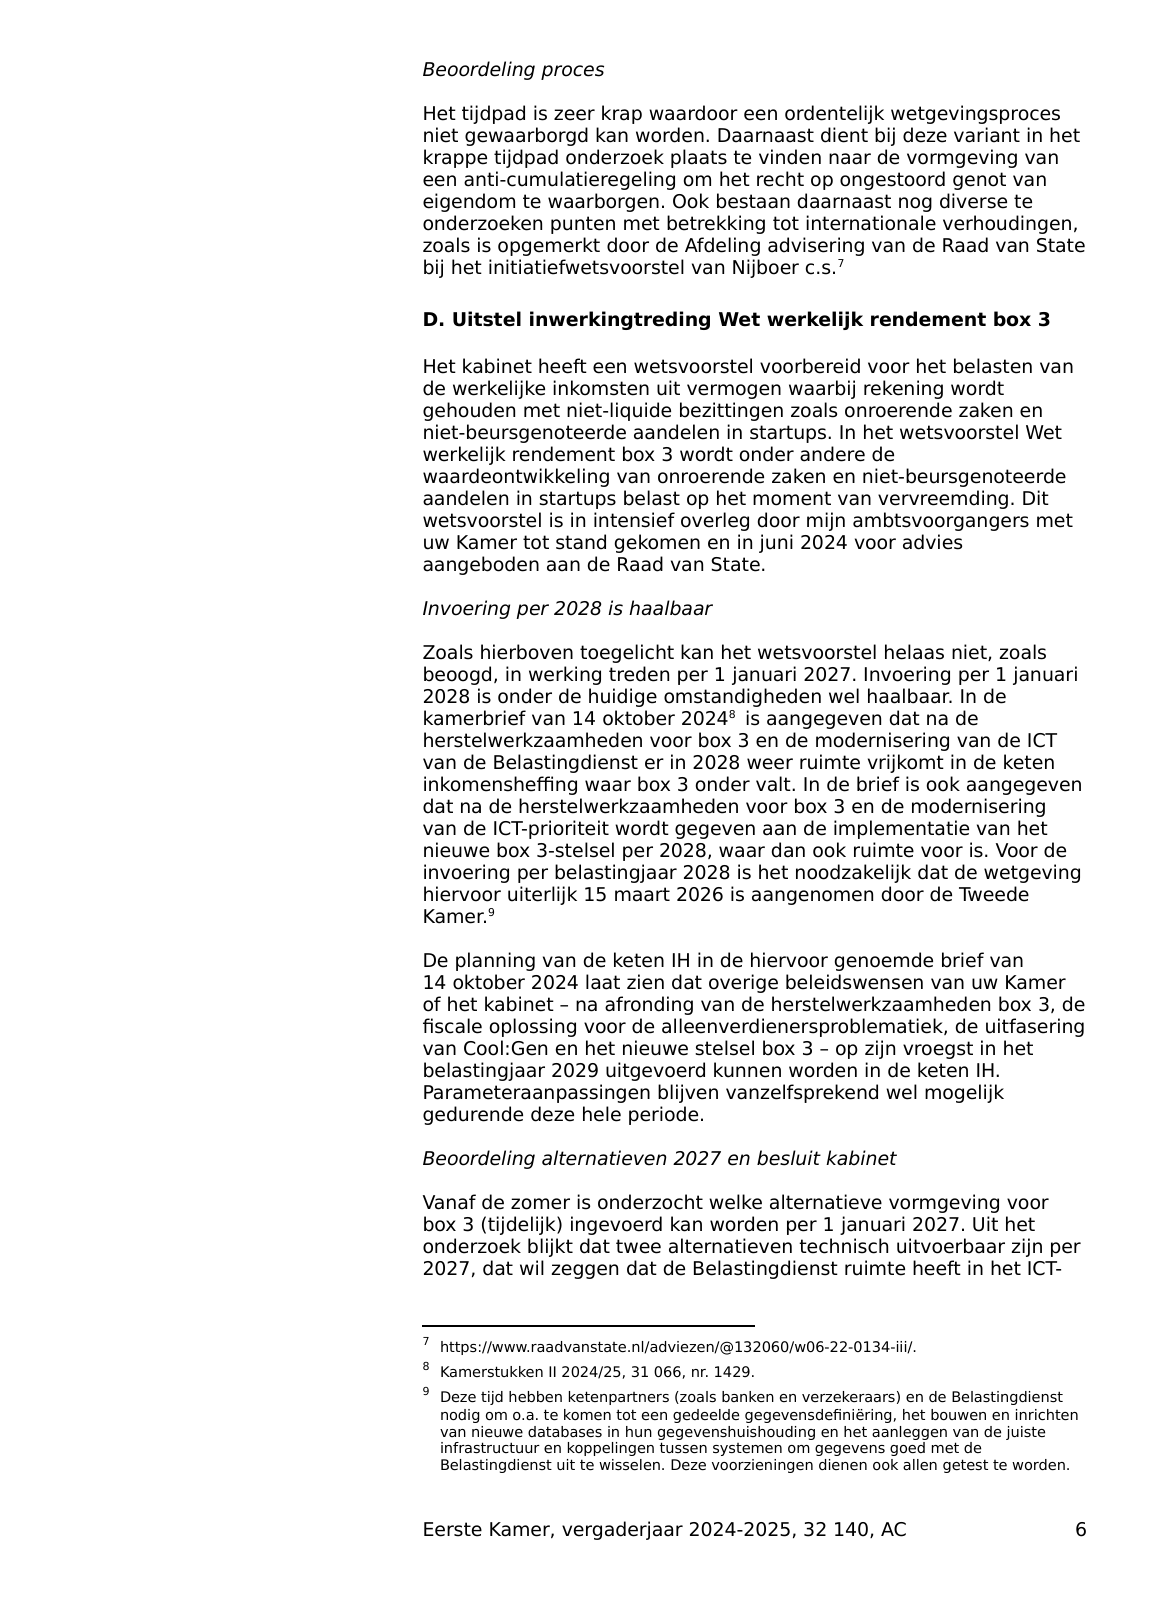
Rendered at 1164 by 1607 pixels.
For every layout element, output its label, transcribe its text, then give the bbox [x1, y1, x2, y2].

text https://www.raadvanstate.nl/adviezen/@132060/w06-22-0134-iii/. [422, 1335, 1087, 1357]
text Het kabinet heeft een wetsvoorstel voorbereid voor het belasten van de werkelijke inkomsten uit vermogen waarbij rekening wordt gehouden met niet-liquide bezittingen zoals onroerende zaken en niet-beursgenoteerde aandelen in startups. In het wetsvoorstel Wet werkelijk rendement box 3 wordt onder andere de waardeontwikkeling van onroerende zaken en niet-beursgenoteerde aandelen in startups belast op het moment van vervreemding. Dit wetsvoorstel is in intensief overleg door mijn ambtsvoorgangers met uw Kamer tot stand gekomen en in juni 2024 voor advies aangeboden aan de Raad van State. [422, 356, 1087, 576]
text Kamerstukken II 2024/25, 31 066, nr. 1429. [422, 1360, 1087, 1382]
subtitle Invoering per 2028 is haalbaar [422, 598, 1087, 620]
subtitle D. Uitstel inwerkingtreding Wet werkelijk rendement box 3 [422, 309, 1087, 331]
text Het tijdpad is zeer krap waardoor een ordentelijk wetgevingsproces niet gewaarborgd kan worden. Daarnaast dient bij deze variant in het krappe tijdpad onderzoek plaats te vinden naar de vormgeving van een anti-cumulatieregeling om het recht op ongestoord genot van eigendom te waarborgen. Ook bestaan daarnaast nog diverse te onderzoeken punten met betrekking tot internationale verhoudingen, zoals is opgemerkt door de Afdeling advisering van de Raad van State bij het initiatiefwetsvoorstel van Nijboer c.s. [422, 103, 1087, 279]
text Deze tijd hebben ketenpartners (zoals banken en verzekeraars) en de Belastingdienst nodig om o.a. te komen tot een gedeelde gegevensdefiniëring, het bouwen en inrichten van nieuwe databases in hun gegevenshuishouding en het aanleggen van de juiste infrastructuur en koppelingen tussen systemen om gegevens goed met de Belastingdienst uit te wisselen. Deze voorzieningen dienen ook allen getest te worden. [422, 1385, 1087, 1474]
subtitle Beoordeling alternatieven 2027 en besluit kabinet [422, 1148, 1087, 1170]
subtitle Beoordeling proces [422, 59, 1087, 81]
text Zoals hierboven toegelicht kan het wetsvoorstel helaas niet, zoals beoogd, in werking treden per 1 januari 2027. Invoering per 1 januari 2028 is onder de huidige omstandigheden wel haalbaar. In de kamerbrief van 14 oktober 2024 is aangegeven dat na de herstelwerkzaamheden voor box 3 en de modernisering van de ICT van de Belastingdienst er in 2028 weer ruimte vrijkomt in de keten inkomensheffing waar box 3 onder valt. In de brief is ook aangegeven dat na de herstelwerkzaamheden voor box 3 en de modernisering van de ICT-prioriteit wordt gegeven aan de implementatie van het nieuwe box 3-stelsel per 2028, waar dan ook ruimte voor is. Voor de invoering per belastingjaar 2028 is het noodzakelijk dat de wetgeving hiervoor uiterlijk 15 maart 2026 is aangenomen door de Tweede Kamer. [422, 642, 1087, 928]
text De planning van de keten IH in de hiervoor genoemde brief van 14 oktober 2024 laat zien dat overige beleidswensen van uw Kamer of het kabinet – na afronding van de herstelwerkzaamheden box 3, de fiscale oplossing voor de alleenverdienersproblematiek, de uitfasering van Cool:Gen en het nieuwe stelsel box 3 – op zijn vroegst in het belastingjaar 2029 uitgevoerd kunnen worden in de keten IH. Parameteraanpassingen blijven vanzelfsprekend wel mogelijk gedurende deze hele periode. [422, 950, 1087, 1126]
text Vanaf de zomer is onderzocht welke alternatieve vormgeving voor box 3 (tijdelijk) ingevoerd kan worden per 1 januari 2027. Uit het onderzoek blijkt dat twee alternatieven technisch uitvoerbaar zijn per 2027, dat wil zeggen dat de Belastingdienst ruimte heeft in het ICT- [422, 1192, 1087, 1280]
